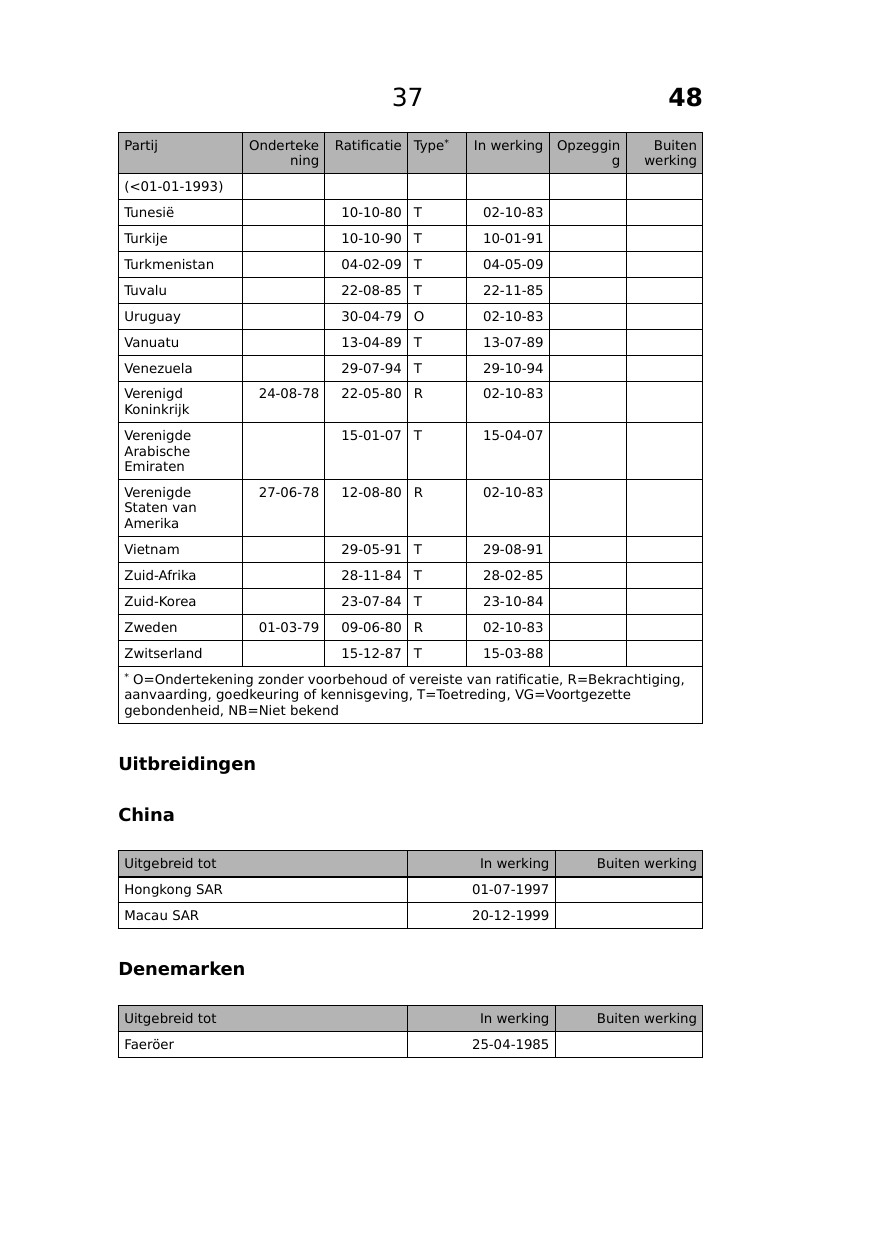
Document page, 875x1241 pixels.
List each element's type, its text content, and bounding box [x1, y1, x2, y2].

table_cell [243, 356, 324, 381]
table_cell [627, 615, 702, 640]
table_cell [550, 382, 626, 422]
table_cell [627, 423, 702, 479]
table_cell [627, 589, 702, 614]
table_cell [550, 641, 626, 666]
table_cell [556, 903, 702, 928]
table_cell T [408, 200, 466, 225]
table_cell 15-04-07 [467, 423, 549, 479]
table_header Ondertekening [243, 133, 324, 173]
table_cell Verenigde Staten van Amerika [119, 480, 242, 536]
table_cell Faeröer [119, 1032, 407, 1057]
table_cell R [408, 615, 466, 640]
table_header Buiten werking [627, 133, 702, 173]
table_cell [550, 423, 626, 479]
table_cell Zuid-Afrika [119, 563, 242, 588]
table_cell 15-03-88 [467, 641, 549, 666]
table_cell [243, 589, 324, 614]
table_cell [550, 278, 626, 303]
table_cell T [408, 252, 466, 277]
table_cell 10-10-80 [325, 200, 407, 225]
table_cell 23-10-84 [467, 589, 549, 614]
table_cell 02-10-83 [467, 480, 549, 536]
table_cell 09-06-80 [325, 615, 407, 640]
table_cell T [408, 356, 466, 381]
table_cell * O=Ondertekening zonder voorbehoud of vereiste van ratificatie, R=Bekrachtiging, aanvaarding, goedkeuring of kennisgeving, T=Toetreding, VG=Voortgezette gebondenheid, NB=Niet bekend [119, 667, 702, 723]
table_cell [627, 200, 702, 225]
table_cell 30-04-79 [325, 304, 407, 329]
table_cell [243, 174, 324, 199]
table_cell 20-12-1999 [408, 903, 555, 928]
table_cell Vietnam [119, 537, 242, 562]
table_cell 13-07-89 [467, 330, 549, 355]
table_cell 29-08-91 [467, 537, 549, 562]
table_header Buiten werking [556, 1006, 702, 1031]
table_cell [627, 252, 702, 277]
table_cell T [408, 563, 466, 588]
table_cell [408, 174, 466, 199]
table_cell [243, 423, 324, 479]
table_cell 10-10-90 [325, 226, 407, 251]
table_cell 02-10-83 [467, 200, 549, 225]
table_cell R [408, 480, 466, 536]
table_header Opzegging [550, 133, 626, 173]
table_header Type* [408, 133, 466, 173]
table_cell T [408, 330, 466, 355]
table_cell [627, 356, 702, 381]
table_cell [627, 330, 702, 355]
table_cell 04-05-09 [467, 252, 549, 277]
table_cell Venezuela [119, 356, 242, 381]
table_cell Zwitserland [119, 641, 242, 666]
table_cell 27-06-78 [243, 480, 324, 536]
table_cell [550, 304, 626, 329]
table_cell [550, 615, 626, 640]
table_cell Turkije [119, 226, 242, 251]
table_cell T [408, 641, 466, 666]
table_cell 22-05-80 [325, 382, 407, 422]
table_cell [243, 641, 324, 666]
table_cell [243, 200, 324, 225]
table_cell R [408, 382, 466, 422]
table_cell 15-12-87 [325, 641, 407, 666]
table_header In werking [408, 851, 555, 876]
table_cell 23-07-84 [325, 589, 407, 614]
table_cell [550, 252, 626, 277]
table_header Ratificatie [325, 133, 407, 173]
table_cell Hongkong SAR [119, 878, 407, 902]
table_cell [243, 278, 324, 303]
table_cell T [408, 278, 466, 303]
table_cell [243, 537, 324, 562]
table_cell [627, 537, 702, 562]
table_cell [550, 200, 626, 225]
table_cell 28-02-85 [467, 563, 549, 588]
table_cell [467, 174, 549, 199]
table_cell [627, 174, 702, 199]
table_cell 25-04-1985 [408, 1032, 555, 1057]
table_cell 13-04-89 [325, 330, 407, 355]
table_cell Verenigde Arabische Emiraten [119, 423, 242, 479]
table_cell 22-08-85 [325, 278, 407, 303]
table_cell 29-05-91 [325, 537, 407, 562]
table_cell 02-10-83 [467, 304, 549, 329]
table_header In werking [408, 1006, 555, 1031]
table_cell 12-08-80 [325, 480, 407, 536]
table_cell O [408, 304, 466, 329]
table_cell [243, 304, 324, 329]
table_cell [243, 226, 324, 251]
table_cell [627, 563, 702, 588]
table_header Uitgebreid tot [119, 1006, 407, 1031]
table_header Uitgebreid tot [119, 851, 407, 876]
table_cell Uruguay [119, 304, 242, 329]
table_cell 04-02-09 [325, 252, 407, 277]
table_cell 24-08-78 [243, 382, 324, 422]
table_cell [243, 563, 324, 588]
table_cell [550, 563, 626, 588]
table_cell 01-07-1997 [408, 878, 555, 902]
table_cell (<01-01-1993) [119, 174, 242, 199]
table_cell [550, 330, 626, 355]
table_header In werking [467, 133, 549, 173]
table_cell Zuid-Korea [119, 589, 242, 614]
table_cell Macau SAR [119, 903, 407, 928]
table_cell 02-10-83 [467, 382, 549, 422]
table_cell T [408, 423, 466, 479]
table_cell [550, 356, 626, 381]
table_cell Tunesië [119, 200, 242, 225]
table_cell Zweden [119, 615, 242, 640]
table_cell Verenigd Koninkrijk [119, 382, 242, 422]
table_cell 28-11-84 [325, 563, 407, 588]
table_cell Vanuatu [119, 330, 242, 355]
table_cell 29-10-94 [467, 356, 549, 381]
table_header Partij [119, 133, 242, 173]
table_cell [550, 174, 626, 199]
table_cell T [408, 537, 466, 562]
table_header Buiten werking [556, 851, 702, 876]
table_cell [550, 589, 626, 614]
table_cell [627, 480, 702, 536]
subtitle China [118, 805, 703, 825]
table_cell [627, 278, 702, 303]
table_cell 15-01-07 [325, 423, 407, 479]
table_cell [243, 330, 324, 355]
table_cell [556, 878, 702, 902]
subtitle Uitbreidingen [118, 754, 703, 775]
table_cell [243, 252, 324, 277]
table_cell 01-03-79 [243, 615, 324, 640]
table_cell 22-11-85 [467, 278, 549, 303]
table_cell [627, 382, 702, 422]
table_cell [627, 226, 702, 251]
table_cell Turkmenistan [119, 252, 242, 277]
table_cell Tuvalu [119, 278, 242, 303]
table_cell [550, 480, 626, 536]
table_cell [627, 641, 702, 666]
subtitle Denemarken [118, 959, 703, 980]
table_cell 02-10-83 [467, 615, 549, 640]
table_cell T [408, 589, 466, 614]
table_cell [550, 537, 626, 562]
table_cell [627, 304, 702, 329]
table_cell 29-07-94 [325, 356, 407, 381]
table_cell 10-01-91 [467, 226, 549, 251]
table_cell [550, 226, 626, 251]
table_cell [556, 1032, 702, 1057]
table_cell T [408, 226, 466, 251]
table_cell [325, 174, 407, 199]
